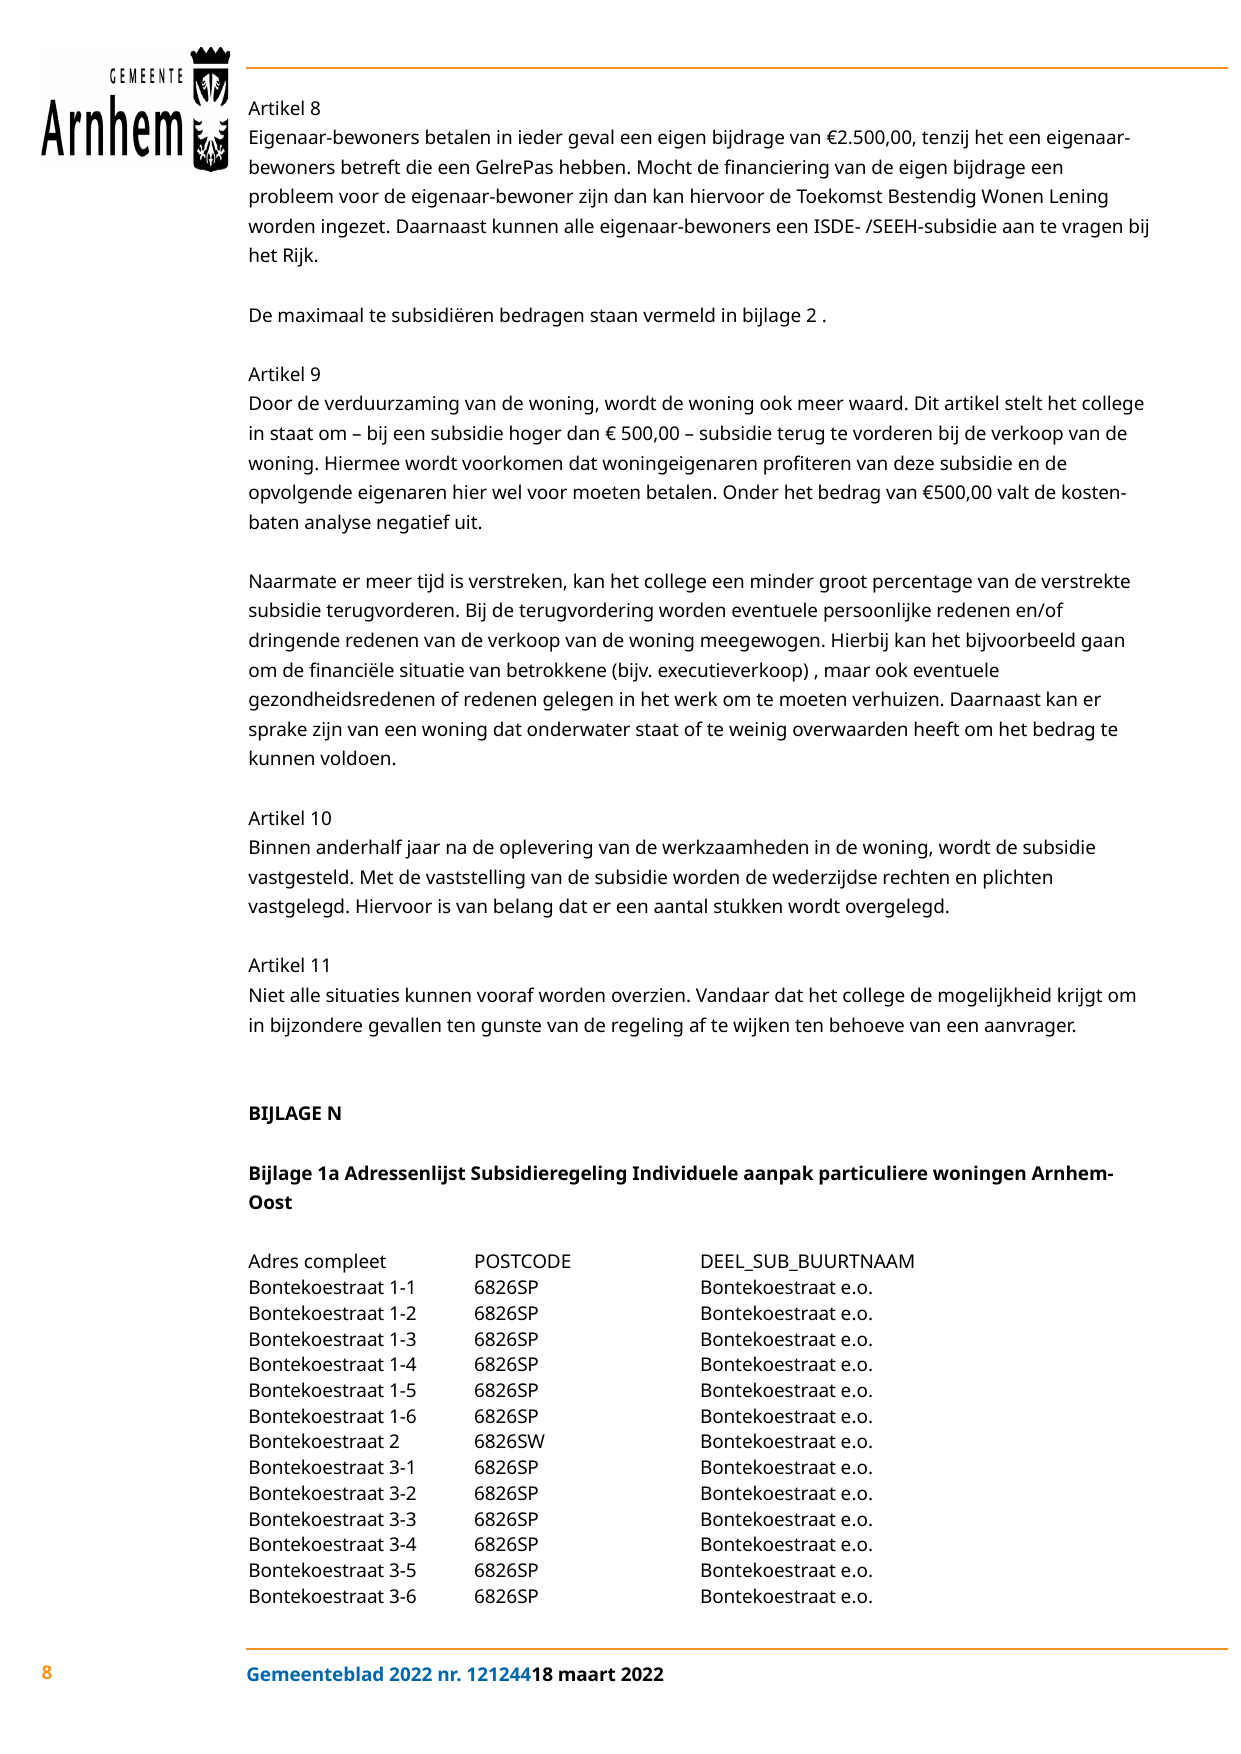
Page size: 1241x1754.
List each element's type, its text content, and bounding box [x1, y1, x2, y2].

text BIJLAGE N [248, 1101, 1152, 1126]
table_cell 6826SP [474, 1403, 700, 1429]
text Artikel 10 [248, 805, 1152, 831]
text Artikel 9 [248, 361, 1152, 387]
table_cell Bontekoestraat e.o. [700, 1558, 1152, 1583]
table_cell Bontekoestraat e.o. [700, 1506, 1152, 1532]
text Niet alle situaties kunnen vooraf worden overzien. Vandaar dat het college de mogelijkheid krijgt om in bijzondere gevallen ten gunste van de regeling af te wijken ten behoeve van een aanvrager. [248, 982, 1152, 1038]
text Artikel 8 [248, 95, 1152, 121]
table_cell 6826SP [474, 1558, 700, 1583]
table_cell 6826SP [474, 1455, 700, 1480]
table_cell 6826SP [474, 1532, 700, 1557]
table_cell Bontekoestraat 3-5 [248, 1558, 474, 1583]
table_cell Bontekoestraat e.o. [700, 1480, 1152, 1506]
table_cell 6826SP [474, 1480, 700, 1506]
table_cell Bontekoestraat e.o. [700, 1429, 1152, 1454]
table_cell 6826SP [474, 1506, 700, 1532]
table_cell 6826SP [474, 1326, 700, 1352]
table_cell Bontekoestraat e.o. [700, 1532, 1152, 1557]
table_cell Bontekoestraat 3-3 [248, 1506, 474, 1532]
table_cell Bontekoestraat e.o. [700, 1377, 1152, 1403]
text Door de verduurzaming van de woning, wordt de woning ook meer waard. Dit artikel stelt het college in staat om – bij een subsidie hoger dan € 500,00 – subsidie terug te vorderen bij de verkoop van de woning. Hiermee wordt voorkomen dat woningeigenaren profiteren van deze subsidie en de opvolgende eigenaren hier wel voor moeten betalen. Onder het bedrag van €500,00 valt de kosten- baten analyse negatief uit. [248, 391, 1152, 535]
text Artikel 11 [248, 953, 1152, 978]
table_cell Bontekoestraat 3-2 [248, 1480, 474, 1506]
text Naarmate er meer tijd is verstreken, kan het college een minder groot percentage van de verstrekte subsidie terugvorderen. Bij de terugvordering worden eventuele persoonlijke redenen en/of dringende redenen van de verkoop van de woning meegewogen. Hierbij kan het bijvoorbeeld gaan om de financiële situatie van betrokkene (bijv. executieverkoop) , maar ook eventuele gezondheidsredenen of redenen gelegen in het werk om te moeten verhuizen. Daarnaast kan er sprake zijn van een woning dat onderwater staat of te weinig overwaarden heeft om het bedrag te kunnen voldoen. [248, 568, 1152, 771]
table_cell Bontekoestraat 1-6 [248, 1403, 474, 1429]
table_cell 6826SP [474, 1583, 700, 1609]
table_cell Bontekoestraat 1-1 [248, 1274, 474, 1300]
table_header POSTCODE [474, 1249, 700, 1274]
table_cell 6826SP [474, 1274, 700, 1300]
text Binnen anderhalf jaar na de oplevering van de werkzaamheden in de woning, wordt de subsidie vastgesteld. Met de vaststelling van de subsidie worden de wederzijdse rechten en plichten vastgelegd. Hiervoor is van belang dat er een aantal stukken wordt overgelegd. [248, 834, 1152, 919]
table_cell Bontekoestraat 3-4 [248, 1532, 474, 1557]
table_cell Bontekoestraat e.o. [700, 1583, 1152, 1609]
table_cell Bontekoestraat e.o. [700, 1274, 1152, 1300]
table_cell Bontekoestraat 1-3 [248, 1326, 474, 1352]
table_header DEEL_SUB_BUURTNAAM [700, 1249, 1152, 1274]
text De maximaal te subsidiëren bedragen staan vermeld in bijlage 2 . [248, 302, 1152, 328]
table_cell Bontekoestraat 1-2 [248, 1300, 474, 1326]
text Bijlage 1a Adressenlijst Subsidieregeling Individuele aanpak particuliere woningen Arnhem-Oost [248, 1160, 1152, 1215]
table_cell Bontekoestraat e.o. [700, 1352, 1152, 1377]
table_cell Bontekoestraat 3-6 [248, 1583, 474, 1609]
text Eigenaar-bewoners betalen in ieder geval een eigen bijdrage van €2.500,00, tenzij het een eigenaar-bewoners betreft die een GelrePas hebben. Mocht de financiering van de eigen bijdrage een probleem voor de eigenaar-bewoner zijn dan kan hiervoor de Toekomst Bestendig Wonen Lening worden ingezet. Daarnaast kunnen alle eigenaar-bewoners een ISDE- /SEEH-subsidie aan te vragen bij het Rijk. [248, 124, 1152, 268]
table_cell Bontekoestraat e.o. [700, 1455, 1152, 1480]
table_cell 6826SP [474, 1352, 700, 1377]
table_cell 6826SP [474, 1300, 700, 1326]
table_cell Bontekoestraat 2 [248, 1429, 474, 1454]
table_cell Bontekoestraat 3-1 [248, 1455, 474, 1480]
table_cell Bontekoestraat e.o. [700, 1403, 1152, 1429]
table_cell Bontekoestraat e.o. [700, 1326, 1152, 1352]
picture [41, 47, 231, 172]
table_cell 6826SP [474, 1377, 700, 1403]
table_cell Bontekoestraat 1-5 [248, 1377, 474, 1403]
table_header Adres compleet [248, 1249, 474, 1274]
table_cell Bontekoestraat e.o. [700, 1300, 1152, 1326]
table_cell 6826SW [474, 1429, 700, 1454]
table_cell Bontekoestraat 1-4 [248, 1352, 474, 1377]
